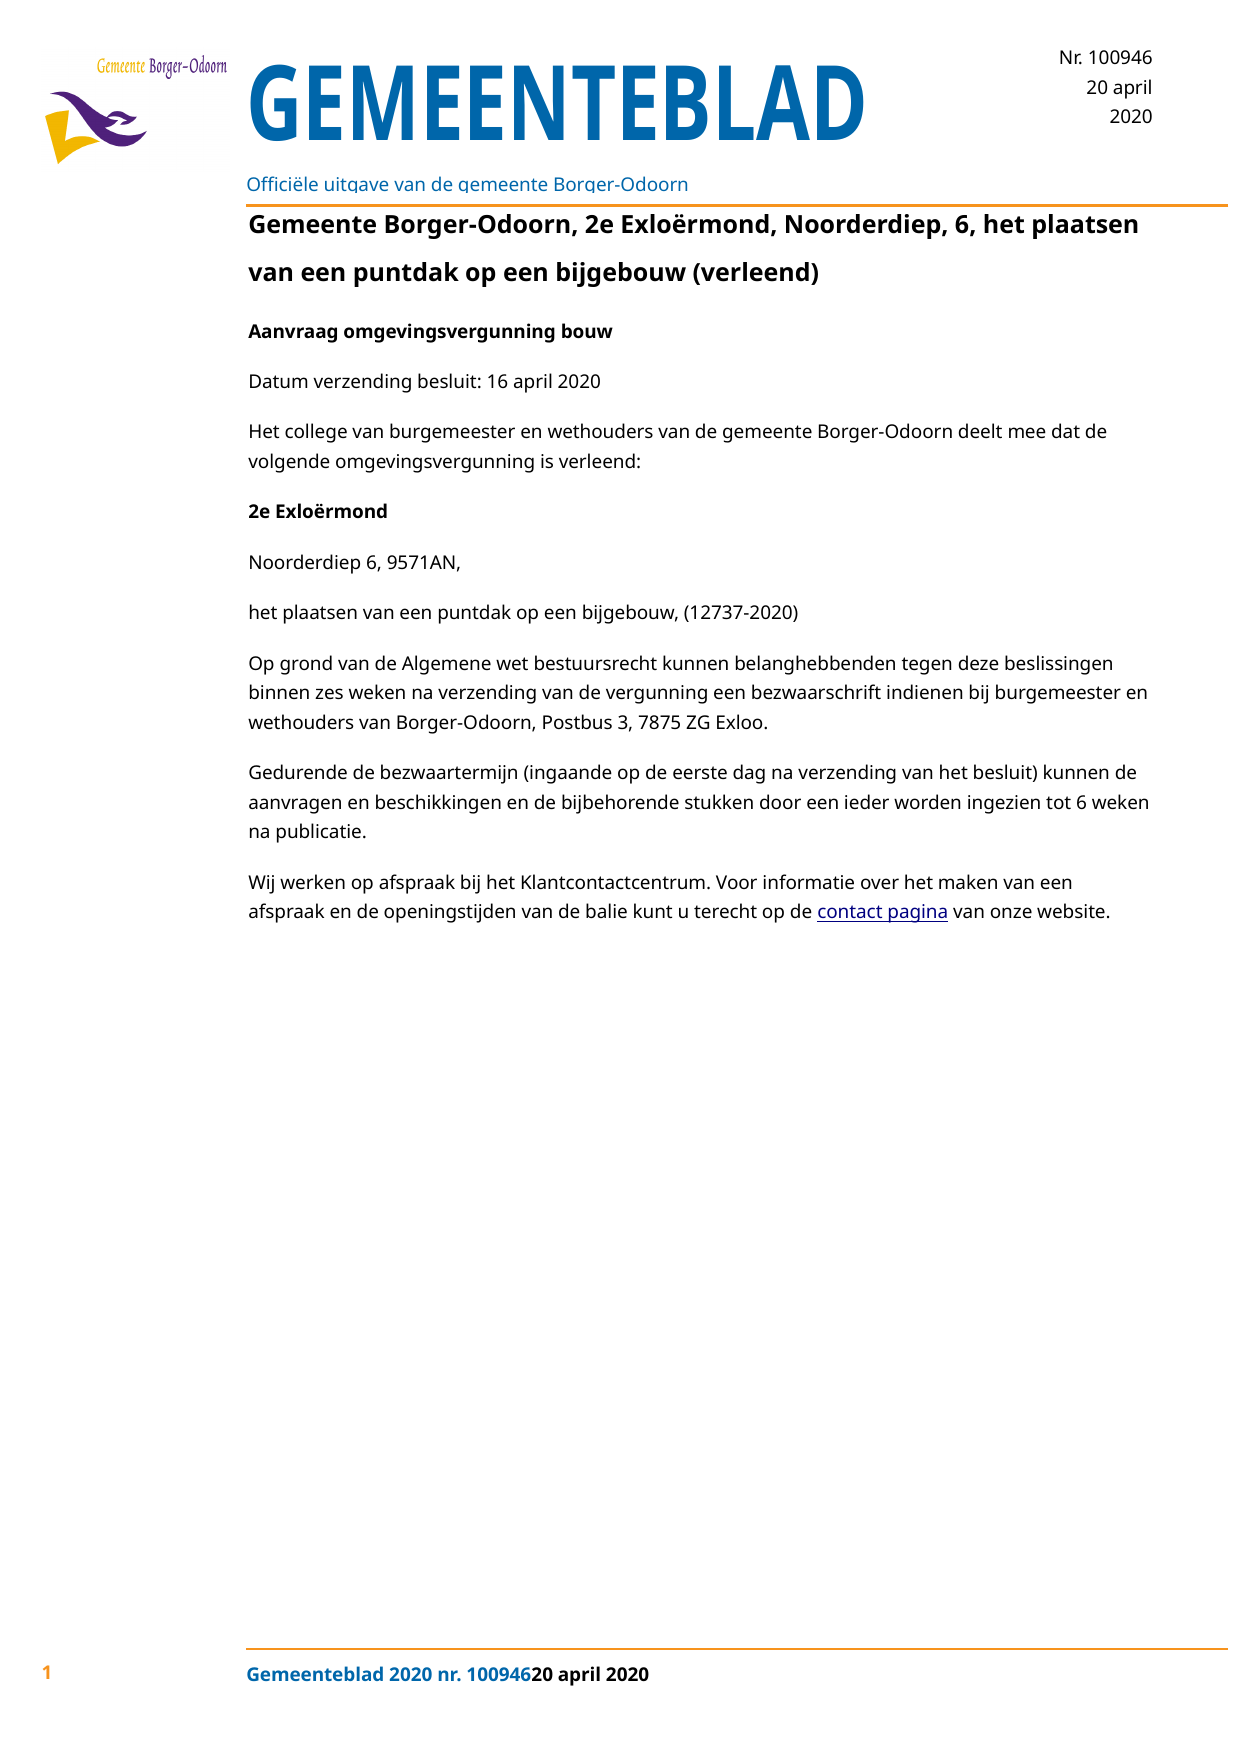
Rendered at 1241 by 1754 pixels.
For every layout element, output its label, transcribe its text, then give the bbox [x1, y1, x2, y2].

text Op grond van de Algemene wet bestuursrecht kunnen belanghebbenden tegen deze beslissingen binnen zes weken na verzending van de vergunning een bezwaarschrift indienen bij burgemeester en wethouders van Borger-Odoorn, Postbus 3, 7875 ZG Exloo. [248, 650, 1152, 735]
text Noorderdiep 6, 9571AN, [248, 549, 1152, 575]
text Wij werken op afspraak bij het Klantcontactcentrum. Voor informatie over het maken van een afspraak en de openingstijden van de balie kunt u terecht op de contact pagina van onze website. [248, 869, 1152, 924]
text Aanvraag omgevingsvergunning bouw [248, 318, 1152, 344]
text Het college van burgemeester en wethouders van de gemeente Borger-Odoorn deelt mee dat de volgende omgevingsvergunning is verleend: [248, 419, 1152, 474]
text Gemeente Borger-Odoorn, 2e Exloërmond, Noorderdiep, 6, het plaatsen van een puntdak op een bijgebouw (verleend) [248, 207, 1152, 288]
text Datum verzending besluit: 16 april 2020 [248, 368, 1152, 394]
text het plaatsen van een puntdak op een bijgebouw, (12737-2020) [248, 599, 1152, 625]
picture [41, 47, 231, 172]
text 2e Exloërmond [248, 499, 1152, 524]
text Gedurende de bezwaartermijn (ingaande op de eerste dag na verzending van het besluit) kunnen de aanvragen en beschikkingen en de bijbehorende stukken door een ieder worden ingezien tot 6 weken na publicatie. [248, 759, 1152, 844]
